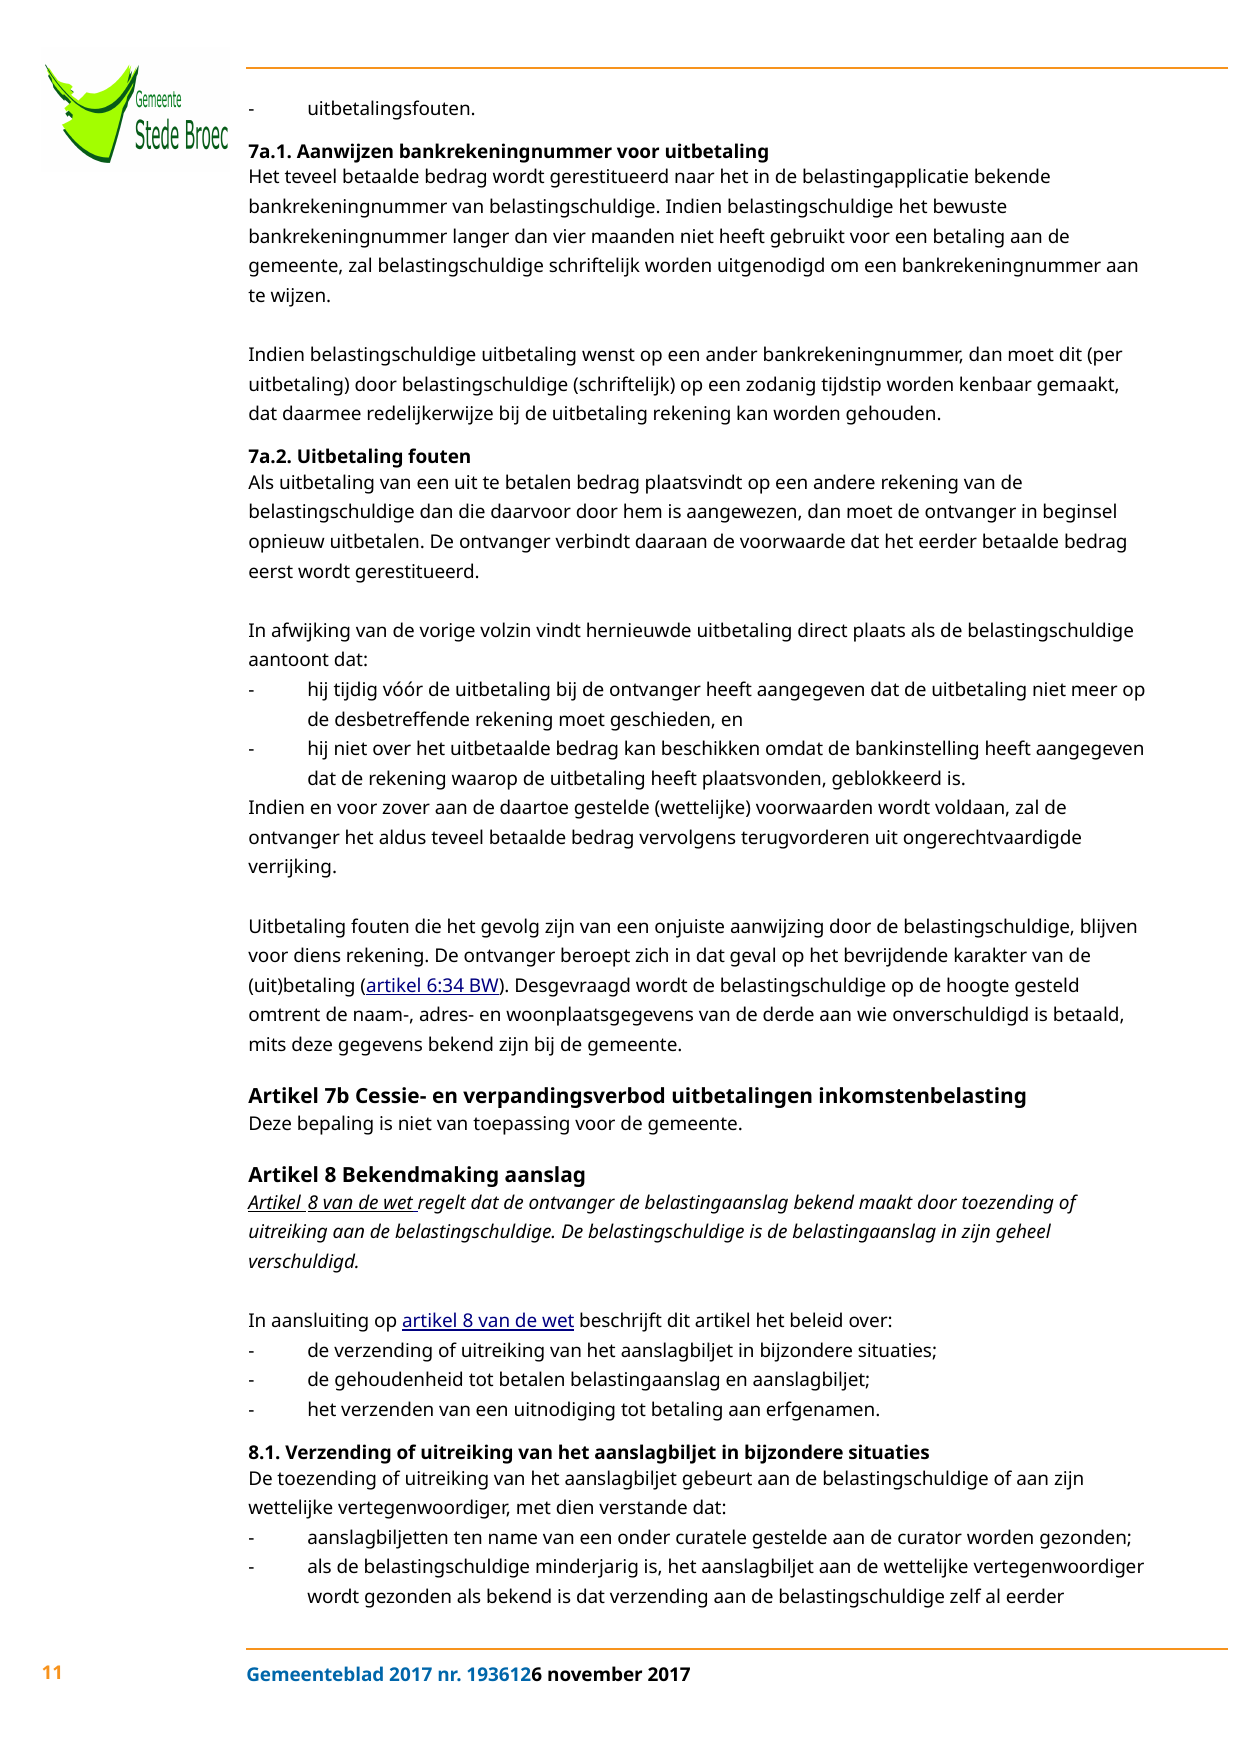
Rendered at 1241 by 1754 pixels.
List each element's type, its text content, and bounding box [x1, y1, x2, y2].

text Artikel 8 Bekendmaking aanslag [248, 1161, 1152, 1189]
text Deze bepaling is niet van toepassing voor de gemeente. [248, 1110, 1152, 1136]
text Uitbetaling fouten die het gevolg zijn van een onjuiste aanwijzing door de belastingschuldige, blijven voor diens rekening. De ontvanger beroept zich in dat geval op het bevrijdende karakter van de (uit)betaling (artikel 6:34 BW). Desgevraagd wordt de belastingschuldige op de hoogte gesteld omtrent de naam-, adres- en woonplaatsgegevens van de derde aan wie onverschuldigd is betaald, mits deze gegevens bekend zijn bij de gemeente. [248, 913, 1152, 1057]
text In aansluiting op artikel 8 van de wet beschrijft dit artikel het beleid over: [248, 1307, 1152, 1333]
text 7a.2. Uitbetaling fouten [248, 443, 1152, 469]
text Indien belastingschuldige uitbetaling wenst op een ander bankrekeningnummer, dan moet dit (per uitbetaling) door belastingschuldige (schriftelijk) op een zodanig tijdstip worden kenbaar gemaakt, dat daarmee redelijkerwijze bij de uitbetaling rekening kan worden gehouden. [248, 341, 1152, 426]
text Als uitbetaling van een uit te betalen bedrag plaatsvindt op een andere rekening van de belastingschuldige dan die daarvoor door hem is aangewezen, dan moet de ontvanger in beginsel opnieuw uitbetalen. De ontvanger verbindt daaraan de voorwaarde dat het eerder betaalde bedrag eerst wordt gerestitueerd. [248, 469, 1152, 584]
text Indien en voor zover aan de daartoe gestelde (wettelijke) voorwaarden wordt voldaan, zal de ontvanger het aldus teveel betaalde bedrag vervolgens terugvorderen uit ongerechtvaardigde verrijking. [248, 794, 1152, 879]
text 8.1. Verzending of uitreiking van het aanslagbiljet in bijzondere situaties [248, 1439, 1152, 1465]
text Artikel 7b Cessie- en verpandingsverbod uitbetalingen inkomstenbelasting [248, 1082, 1152, 1110]
list aanslagbiljetten ten name van een onder curatele gestelde aan de curator worden gezonden; [248, 1524, 1152, 1550]
text In afwijking van de vorige volzin vindt hernieuwde uitbetaling direct plaats als de belastingschuldige aantoont dat: [248, 617, 1152, 672]
text 7a.1. Aanwijzen bankrekeningnummer voor uitbetaling [248, 138, 1152, 164]
list het verzenden van een uitnodiging tot betaling aan erfgenamen. [248, 1396, 1152, 1422]
list de gehoudenheid tot betalen belastingaanslag en aanslagbiljet; [248, 1366, 1152, 1392]
list uitbetalingsfouten. [248, 95, 1152, 121]
list als de belastingschuldige minderjarig is, het aanslagbiljet aan de wettelijke vertegenwoordiger wordt gezonden als bekend is dat verzending aan de belastingschuldige zelf al eerder [248, 1554, 1152, 1609]
list hij tijdig vóór de uitbetaling bij de ontvanger heeft aangegeven dat de uitbetaling niet meer op de desbetreffende rekening moet geschieden, en [248, 676, 1152, 732]
text Het teveel betaalde bedrag wordt gerestitueerd naar het in de belastingapplicatie bekende bankrekeningnummer van belastingschuldige. Indien belastingschuldige het bewuste bankrekeningnummer langer dan vier maanden niet heeft gebruikt voor een betaling aan de gemeente, zal belastingschuldige schriftelijk worden uitgenodigd om een bankrekeningnummer aan te wijzen. [248, 164, 1152, 308]
text Artikel 8 van de wet regelt dat de ontvanger de belastingaanslag bekend maakt door toezending of uitreiking aan de belastingschuldige. De belastingschuldige is de belastingaanslag in zijn geheel verschuldigd. [248, 1189, 1152, 1274]
text De toezending of uitreiking van het aanslagbiljet gebeurt aan de belastingschuldige of aan zijn wettelijke vertegenwoordiger, met dien verstande dat: [248, 1465, 1152, 1520]
list de verzending of uitreiking van het aanslagbiljet in bijzondere situaties; [248, 1337, 1152, 1363]
picture [41, 47, 231, 172]
list hij niet over het uitbetaalde bedrag kan beschikken omdat de bankinstelling heeft aangegeven dat de rekening waarop de uitbetaling heeft plaatsvonden, geblokkeerd is. [248, 735, 1152, 791]
